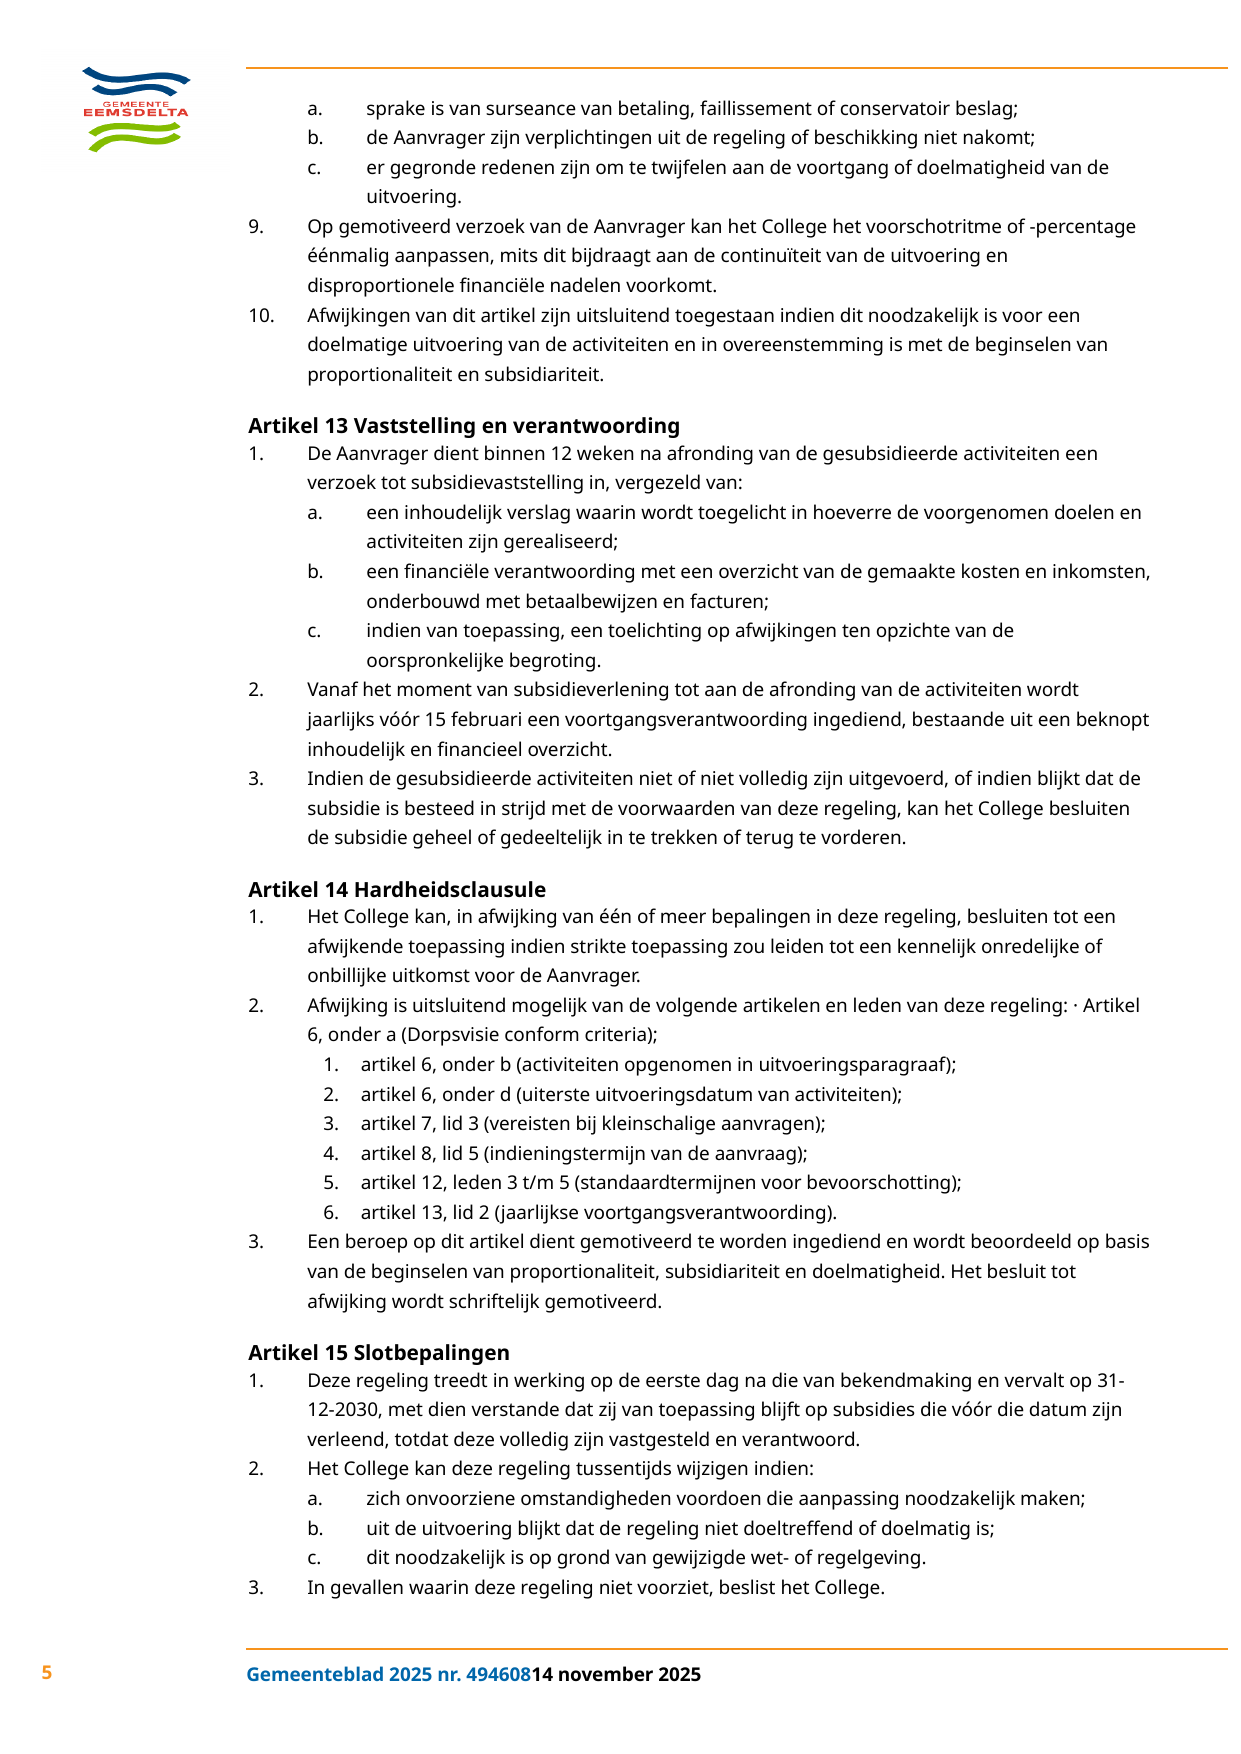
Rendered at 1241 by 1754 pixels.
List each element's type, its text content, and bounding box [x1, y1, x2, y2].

list In gevallen waarin deze regeling niet voorziet, beslist het College. [248, 1574, 1152, 1599]
list Indien de gesubsidieerde activiteiten niet of niet volledig zijn uitgevoerd, of indien blijkt dat de subsidie is besteed in strijd met de voorwaarden van deze regeling, kan het College besluiten de subsidie geheel of gedeeltelijk in te trekken of terug te vorderen. [248, 765, 1152, 850]
list artikel 6, onder b (activiteiten opgenomen in uitvoeringsparagraaf); [323, 1051, 1152, 1077]
list artikel 12, leden 3 t/m 5 (standaardtermijnen voor bevoorschotting); [323, 1169, 1152, 1195]
list Afwijkingen van dit artikel zijn uitsluitend toegestaan indien dit noodzakelijk is voor een doelmatige uitvoering van de activiteiten en in overeenstemming is met de beginselen van proportionaliteit en subsidiariteit. [248, 302, 1152, 387]
text Artikel 15 Slotbepalingen [248, 1338, 1152, 1367]
text Artikel 14 Hardheidsclausule [248, 875, 1152, 903]
picture [41, 47, 231, 172]
list artikel 8, lid 5 (indieningstermijn van de aanvraag); [323, 1140, 1152, 1166]
list artikel 13, lid 2 (jaarlijkse voortgangsverantwoording). [323, 1199, 1152, 1225]
list zich onvoorziene omstandigheden voordoen die aanpassing noodzakelijk maken; [307, 1485, 1152, 1511]
list Een beroep op dit artikel dient gemotiveerd te worden ingediend en wordt beoordeeld op basis van de beginselen van proportionaliteit, subsidiariteit en doelmatigheid. Het besluit tot afwijking wordt schriftelijk gemotiveerd. [248, 1229, 1152, 1314]
list de Aanvrager zijn verplichtingen uit de regeling of beschikking niet nakomt; [307, 124, 1152, 150]
list sprake is van surseance van betaling, faillissement of conservatoir beslag; [307, 95, 1152, 121]
list Het College kan deze regeling tussentijds wijzigen indien: [248, 1456, 1152, 1481]
list artikel 6, onder d (uiterste uitvoeringsdatum van activiteiten); [323, 1081, 1152, 1107]
list De Aanvrager dient binnen 12 weken na afronding van de gesubsidieerde activiteiten een verzoek tot subsidievaststelling in, vergezeld van: [248, 440, 1152, 495]
list Vanaf het moment van subsidieverlening tot aan de afronding van de activiteiten wordt jaarlijks vóór 15 februari een voortgangsverantwoording ingediend, bestaande uit een beknopt inhoudelijk en financieel overzicht. [248, 677, 1152, 761]
list Afwijking is uitsluitend mogelijk van de volgende artikelen en leden van deze regeling: · Artikel 6, onder a (Dorpsvisie conform criteria); [248, 992, 1152, 1047]
text Artikel 13 Vaststelling en verantwoording [248, 411, 1152, 440]
list uit de uitvoering blijkt dat de regeling niet doeltreffend of doelmatig is; [307, 1515, 1152, 1540]
list artikel 7, lid 3 (vereisten bij kleinschalige aanvragen); [323, 1110, 1152, 1136]
list Deze regeling treedt in werking op de eerste dag na die van bekendmaking en vervalt op 31-12-2030, met dien verstande dat zij van toepassing blijft op subsidies die vóór die datum zijn verleend, totdat deze volledig zijn vastgesteld en verantwoord. [248, 1367, 1152, 1452]
list een inhoudelijk verslag waarin wordt toegelicht in hoeverre de voorgenomen doelen en activiteiten zijn gerealiseerd; [307, 499, 1152, 554]
list Het College kan, in afwijking van één of meer bepalingen in deze regeling, besluiten tot een afwijkende toepassing indien strikte toepassing zou leiden tot een kennelijk onredelijke of onbillijke uitkomst voor de Aanvrager. [248, 903, 1152, 988]
list er gegronde redenen zijn om te twijfelen aan de voortgang of doelmatigheid van de uitvoering. [307, 154, 1152, 209]
list een financiële verantwoording met een overzicht van de gemaakte kosten en inkomsten, onderbouwd met betaalbewijzen en facturen; [307, 558, 1152, 613]
list indien van toepassing, een toelichting op afwijkingen ten opzichte van de oorspronkelijke begroting. [307, 617, 1152, 673]
list dit noodzakelijk is op grond van gewijzigde wet- of regelgeving. [307, 1544, 1152, 1570]
list Op gemotiveerd verzoek van de Aanvrager kan het College het voorschotritme of -percentage éénmalig aanpassen, mits dit bijdraagt aan de continuïteit van de uitvoering en disproportionele financiële nadelen voorkomt. [248, 213, 1152, 298]
